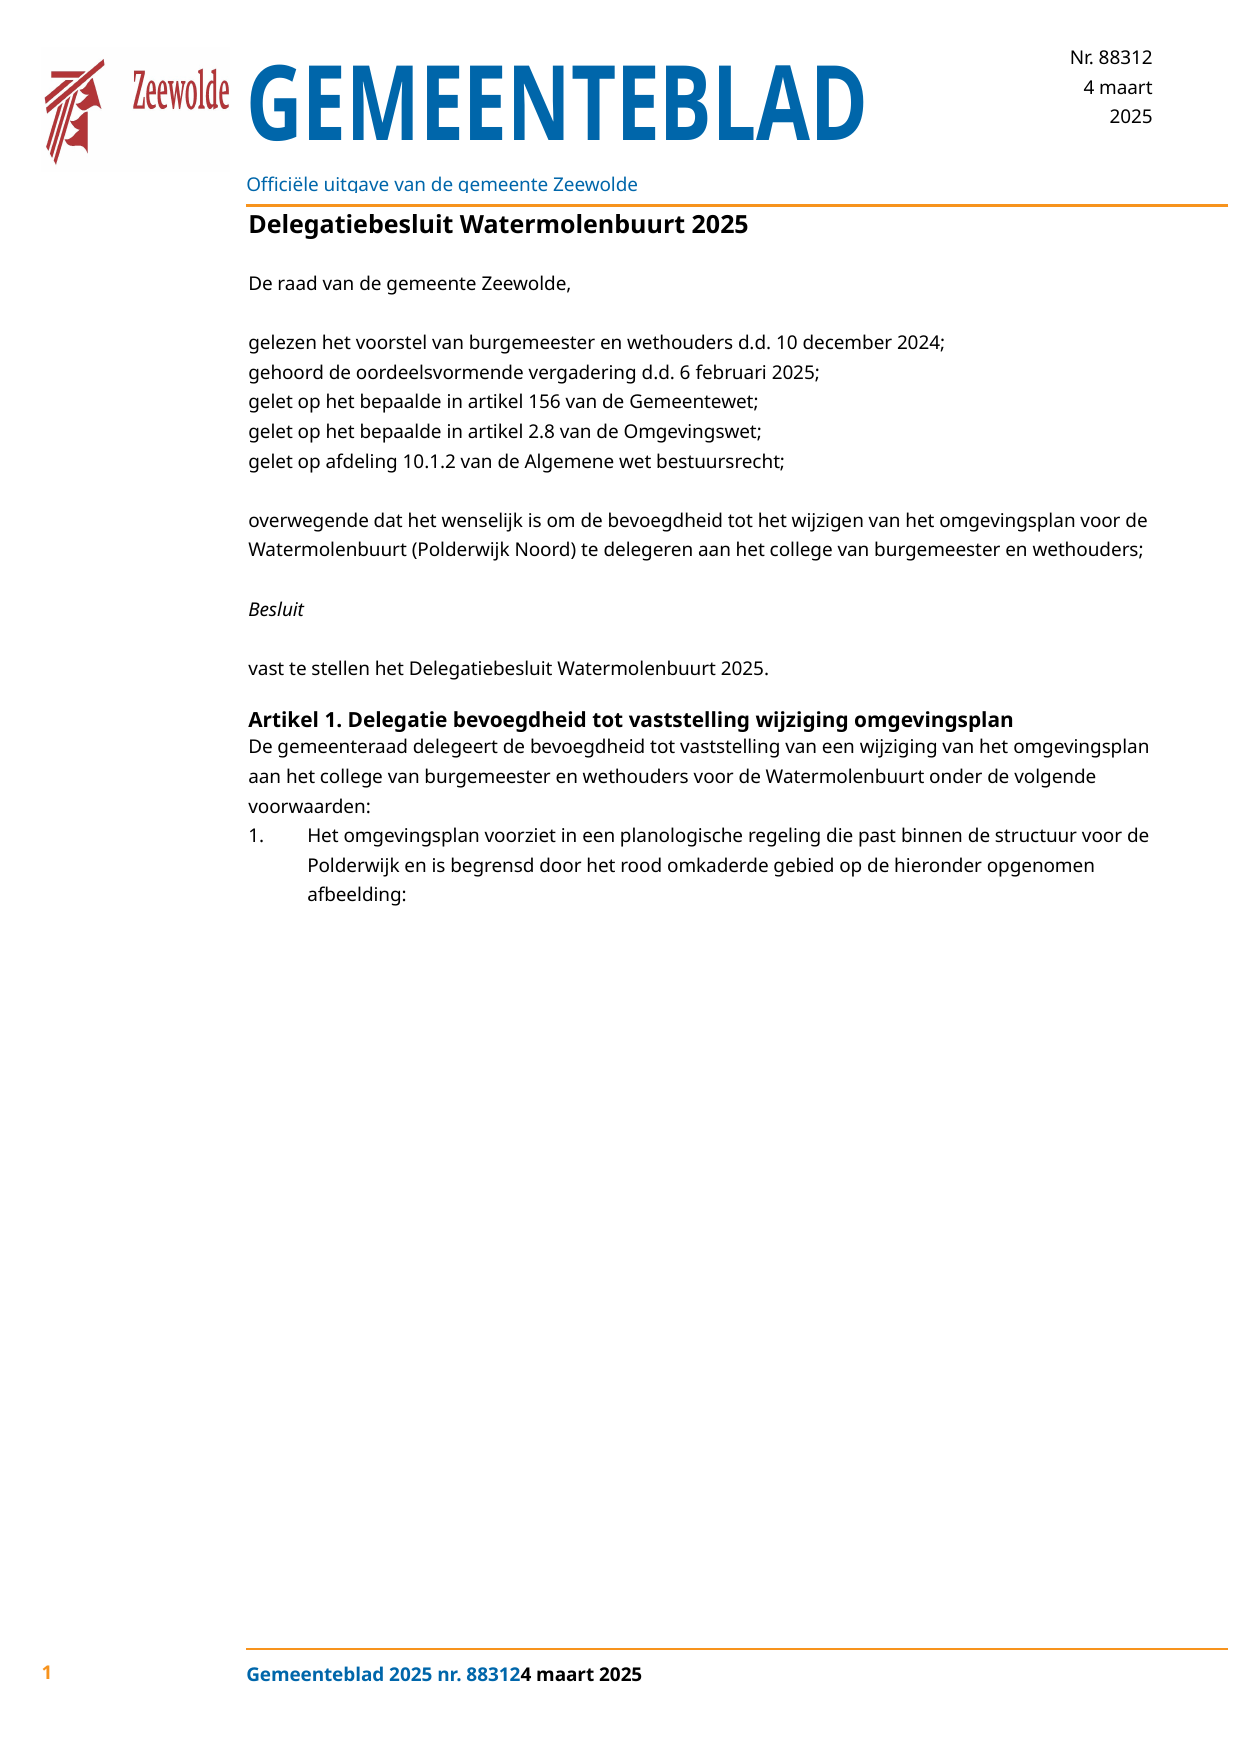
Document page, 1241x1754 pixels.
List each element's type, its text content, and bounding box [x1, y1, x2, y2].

text vast te stellen het Delegatiebesluit Watermolenbuurt 2025. [248, 655, 1152, 681]
text Artikel 1. Delegatie bevoegdheid tot vaststelling wijziging omgevingsplan [248, 705, 1152, 734]
list Het omgevingsplan voorziet in een planologische regeling die past binnen de structuur voor de Polderwijk en is begrensd door het rood omkaderde gebied op de hieronder opgenomen afbeelding: [248, 822, 1152, 907]
text Delegatiebesluit Watermolenbuurt 2025 [248, 207, 1152, 241]
picture [41, 47, 231, 172]
text overwegende dat het wenselijk is om de bevoegdheid tot het wijzigen van het omgevingsplan voor de Watermolenbuurt (Polderwijk Noord) te delegeren aan het college van burgemeester en wethouders; [248, 507, 1152, 562]
text gelet op het bepaalde in artikel 2.8 van de Omgevingswet; [248, 418, 1152, 444]
text gelet op het bepaalde in artikel 156 van de Gemeentewet; [248, 389, 1152, 414]
text De raad van de gemeente Zeewolde, [248, 270, 1152, 296]
text De gemeenteraad delegeert de bevoegdheid tot vaststelling van een wijziging van het omgevingsplan aan het college van burgemeester en wethouders voor de Watermolenbuurt onder de volgende voorwaarden: [248, 734, 1152, 819]
text Besluit [248, 596, 1152, 621]
text gelet op afdeling 10.1.2 van de Algemene wet bestuursrecht; [248, 448, 1152, 473]
text gelezen het voorstel van burgemeester en wethouders d.d. 10 december 2024; [248, 329, 1152, 355]
text gehoord de oordeelsvormende vergadering d.d. 6 februari 2025; [248, 359, 1152, 385]
